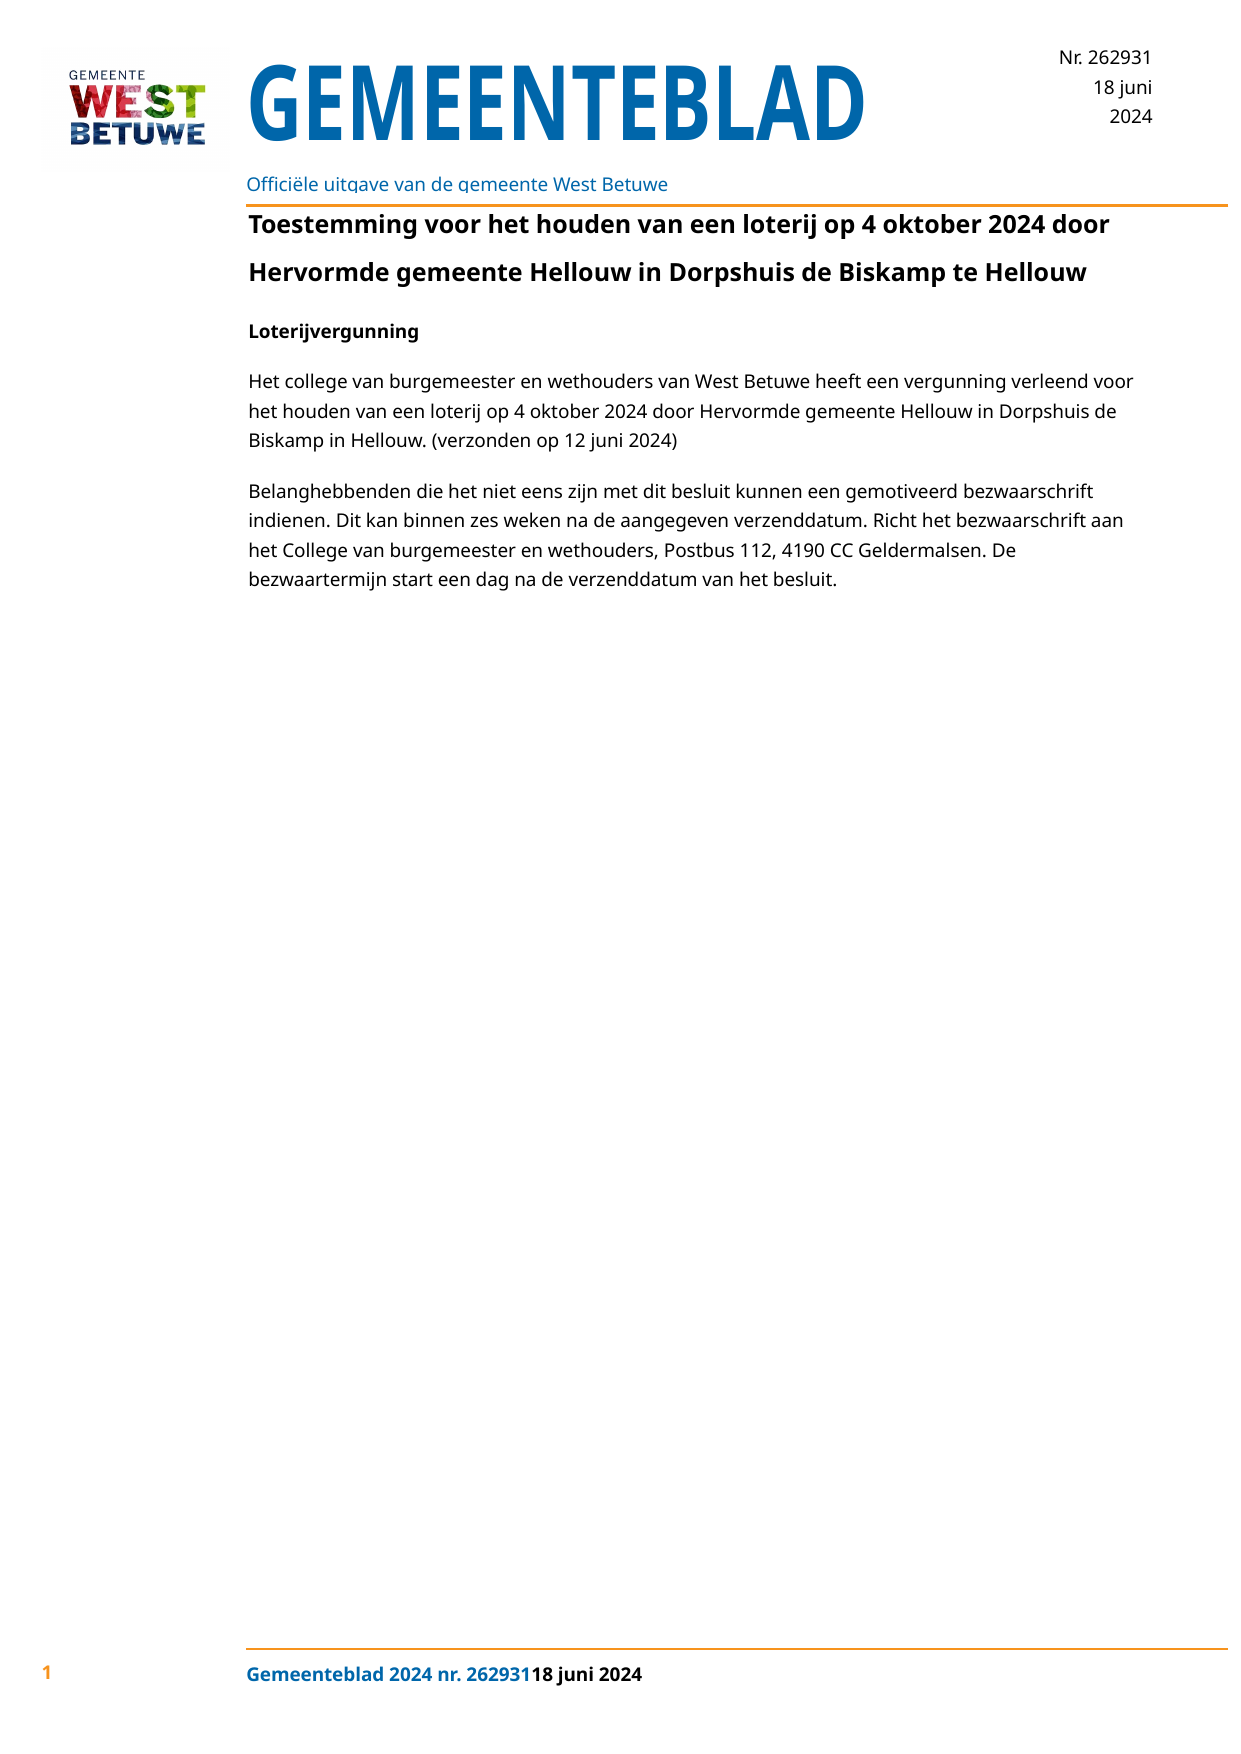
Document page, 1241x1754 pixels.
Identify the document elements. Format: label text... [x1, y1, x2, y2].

text Loterijvergunning [248, 318, 1152, 344]
text Het college van burgemeester en wethouders van West Betuwe heeft een vergunning verleend voor het houden van een loterij op 4 oktober 2024 door Hervormde gemeente Hellouw in Dorpshuis de Biskamp in Hellouw. (verzonden op 12 juni 2024) [248, 368, 1152, 453]
text Belanghebbenden die het niet eens zijn met dit besluit kunnen een gemotiveerd bezwaarschrift indienen. Dit kan binnen zes weken na de aangegeven verzenddatum. Richt het bezwaarschrift aan het College van burgemeester en wethouders, Postbus 112, 4190 CC Geldermalsen. De bezwaartermijn start een dag na de verzenddatum van het besluit. [248, 478, 1152, 592]
text Toestemming voor het houden van een loterij op 4 oktober 2024 door Hervormde gemeente Hellouw in Dorpshuis de Biskamp te Hellouw [248, 207, 1152, 288]
picture [41, 47, 231, 172]
